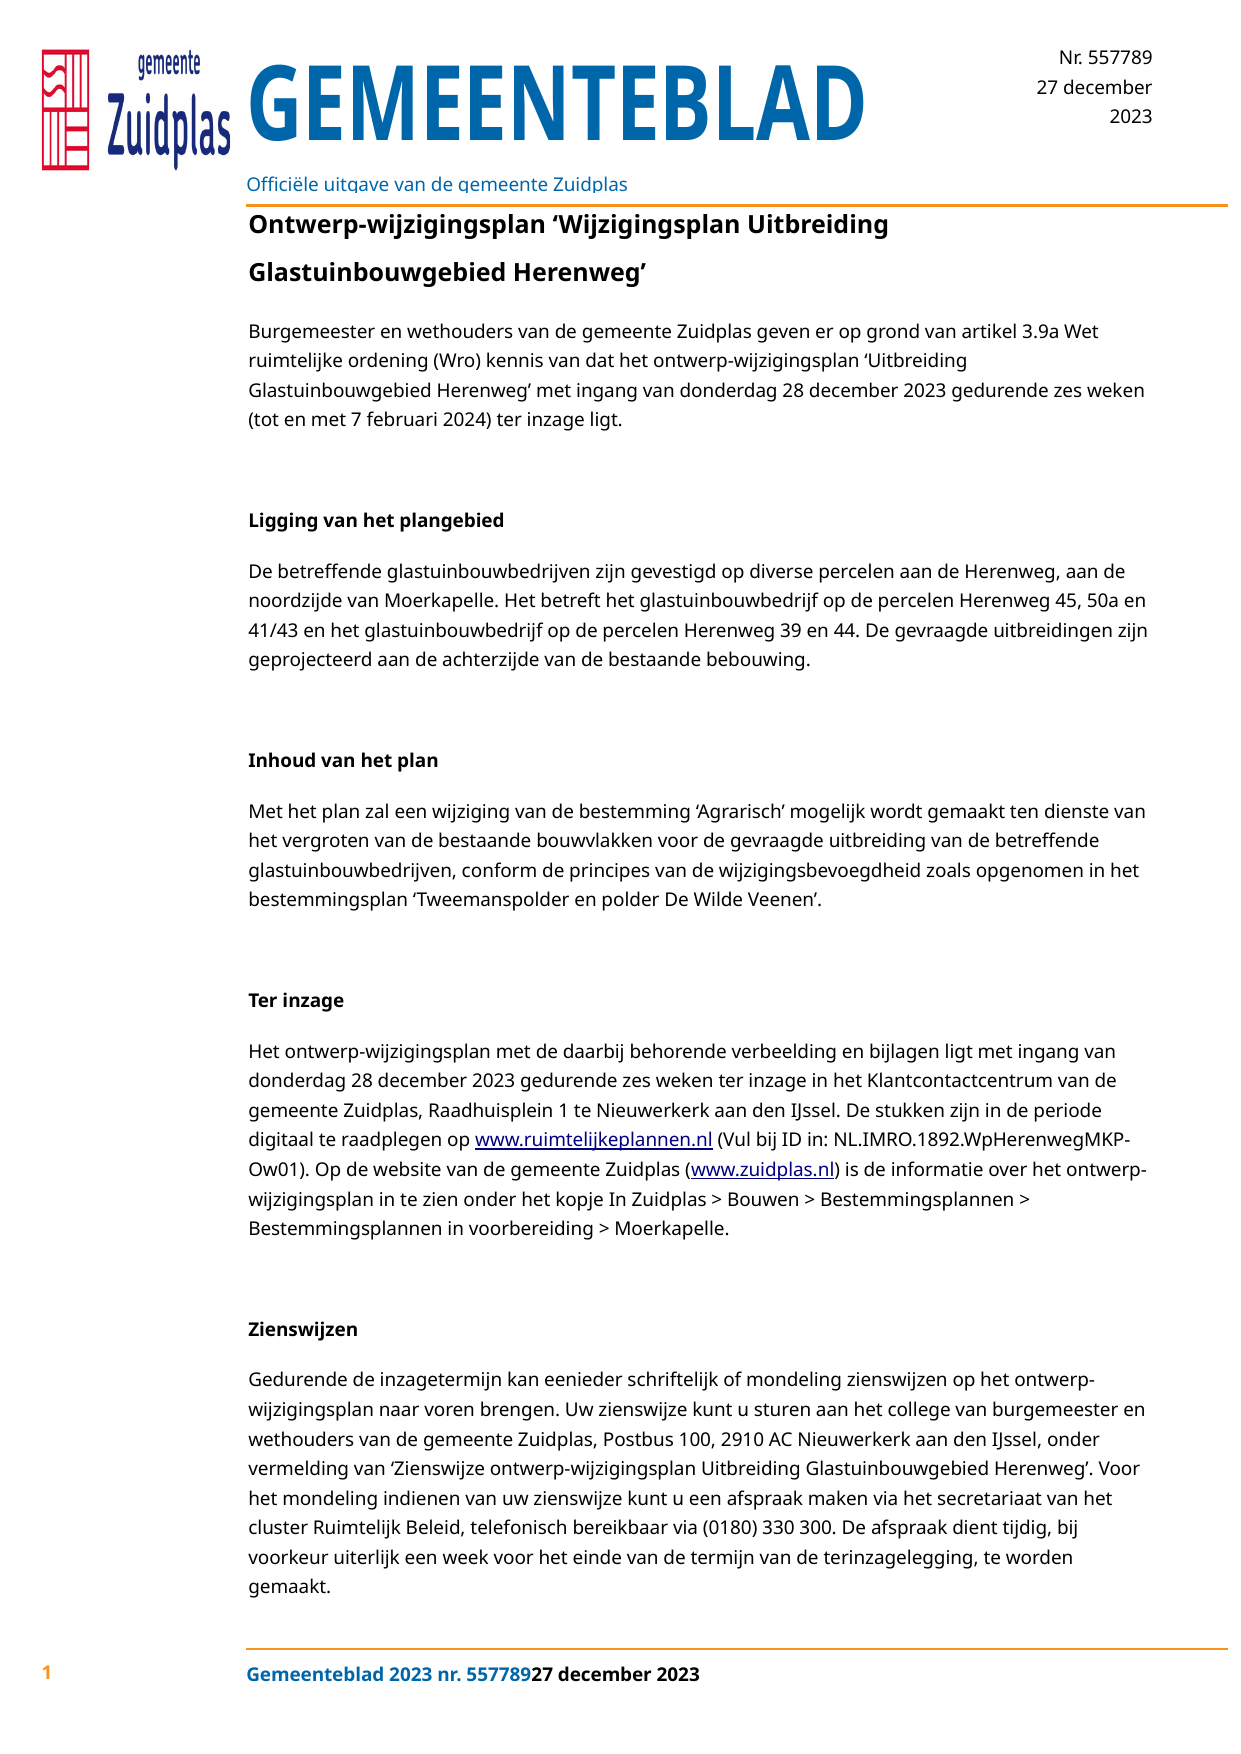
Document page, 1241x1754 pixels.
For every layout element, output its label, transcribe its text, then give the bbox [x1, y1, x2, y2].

text Ligging van het plangebied [248, 507, 1152, 533]
picture [41, 47, 231, 172]
text Inhoud van het plan [248, 747, 1152, 773]
text Ter inzage [248, 987, 1152, 1013]
text Zienswijzen [248, 1316, 1152, 1342]
text Met het plan zal een wijziging van de bestemming ‘Agrarisch’ mogelijk wordt gemaakt ten dienste van het vergroten van de bestaande bouwvlakken voor de gevraagde uitbreiding van de betreffende glastuinbouwbedrijven, conform de principes van de wijzigingsbevoegdheid zoals opgenomen in het bestemmingsplan ‘Tweemanspolder en polder De Wilde Veenen’. [248, 798, 1152, 912]
text Gedurende de inzagetermijn kan eenieder schriftelijk of mondeling zienswijzen op het ontwerp-wijzigingsplan naar voren brengen. Uw zienswijze kunt u sturen aan het college van burgemeester en wethouders van de gemeente Zuidplas, Postbus 100, 2910 AC Nieuwerkerk aan den IJssel, onder vermelding van ‘Zienswijze ontwerp-wijzigingsplan Uitbreiding Glastuinbouwgebied Herenweg’. Voor het mondeling indienen van uw zienswijze kunt u een afspraak maken via het secretariaat van het cluster Ruimtelijk Beleid, telefonisch bereikbaar via (0180) 330 300. De afspraak dient tijdig, bij voorkeur uiterlijk een week voor het einde van de termijn van de terinzagelegging, te worden gemaakt. [248, 1367, 1152, 1599]
text De betreffende glastuinbouwbedrijven zijn gevestigd op diverse percelen aan de Herenweg, aan de noordzijde van Moerkapelle. Het betreft het glastuinbouwbedrijf op de percelen Herenweg 45, 50a en 41/43 en het glastuinbouwbedrijf op de percelen Herenweg 39 en 44. De gevraagde uitbreidingen zijn geprojecteerd aan de achterzijde van de bestaande bebouwing. [248, 558, 1152, 672]
text Het ontwerp-wijzigingsplan met de daarbij behorende verbeelding en bijlagen ligt met ingang van donderdag 28 december 2023 gedurende zes weken ter inzage in het Klantcontactcentrum van de gemeente Zuidplas, Raadhuisplein 1 te Nieuwerkerk aan den IJssel. De stukken zijn in de periode digitaal te raadplegen op www.ruimtelijkeplannen.nl (Vul bij ID in: NL.IMRO.1892.WpHerenwegMKP-Ow01). Op de website van de gemeente Zuidplas (www.zuidplas.nl) is de informatie over het ontwerp-wijzigingsplan in te zien onder het kopje In Zuidplas > Bouwen > Bestemmingsplannen > Bestemmingsplannen in voorbereiding > Moerkapelle. [248, 1038, 1152, 1241]
text Burgemeester en wethouders van de gemeente Zuidplas geven er op grond van artikel 3.9a Wet ruimtelijke ordening (Wro) kennis van dat het ontwerp-wijzigingsplan ‘Uitbreiding Glastuinbouwgebied Herenweg’ met ingang van donderdag 28 december 2023 gedurende zes weken (tot en met 7 februari 2024) ter inzage ligt. [248, 318, 1152, 432]
text Ontwerp-wijzigingsplan ‘Wijzigingsplan Uitbreiding Glastuinbouwgebied Herenweg’ [248, 207, 1152, 288]
